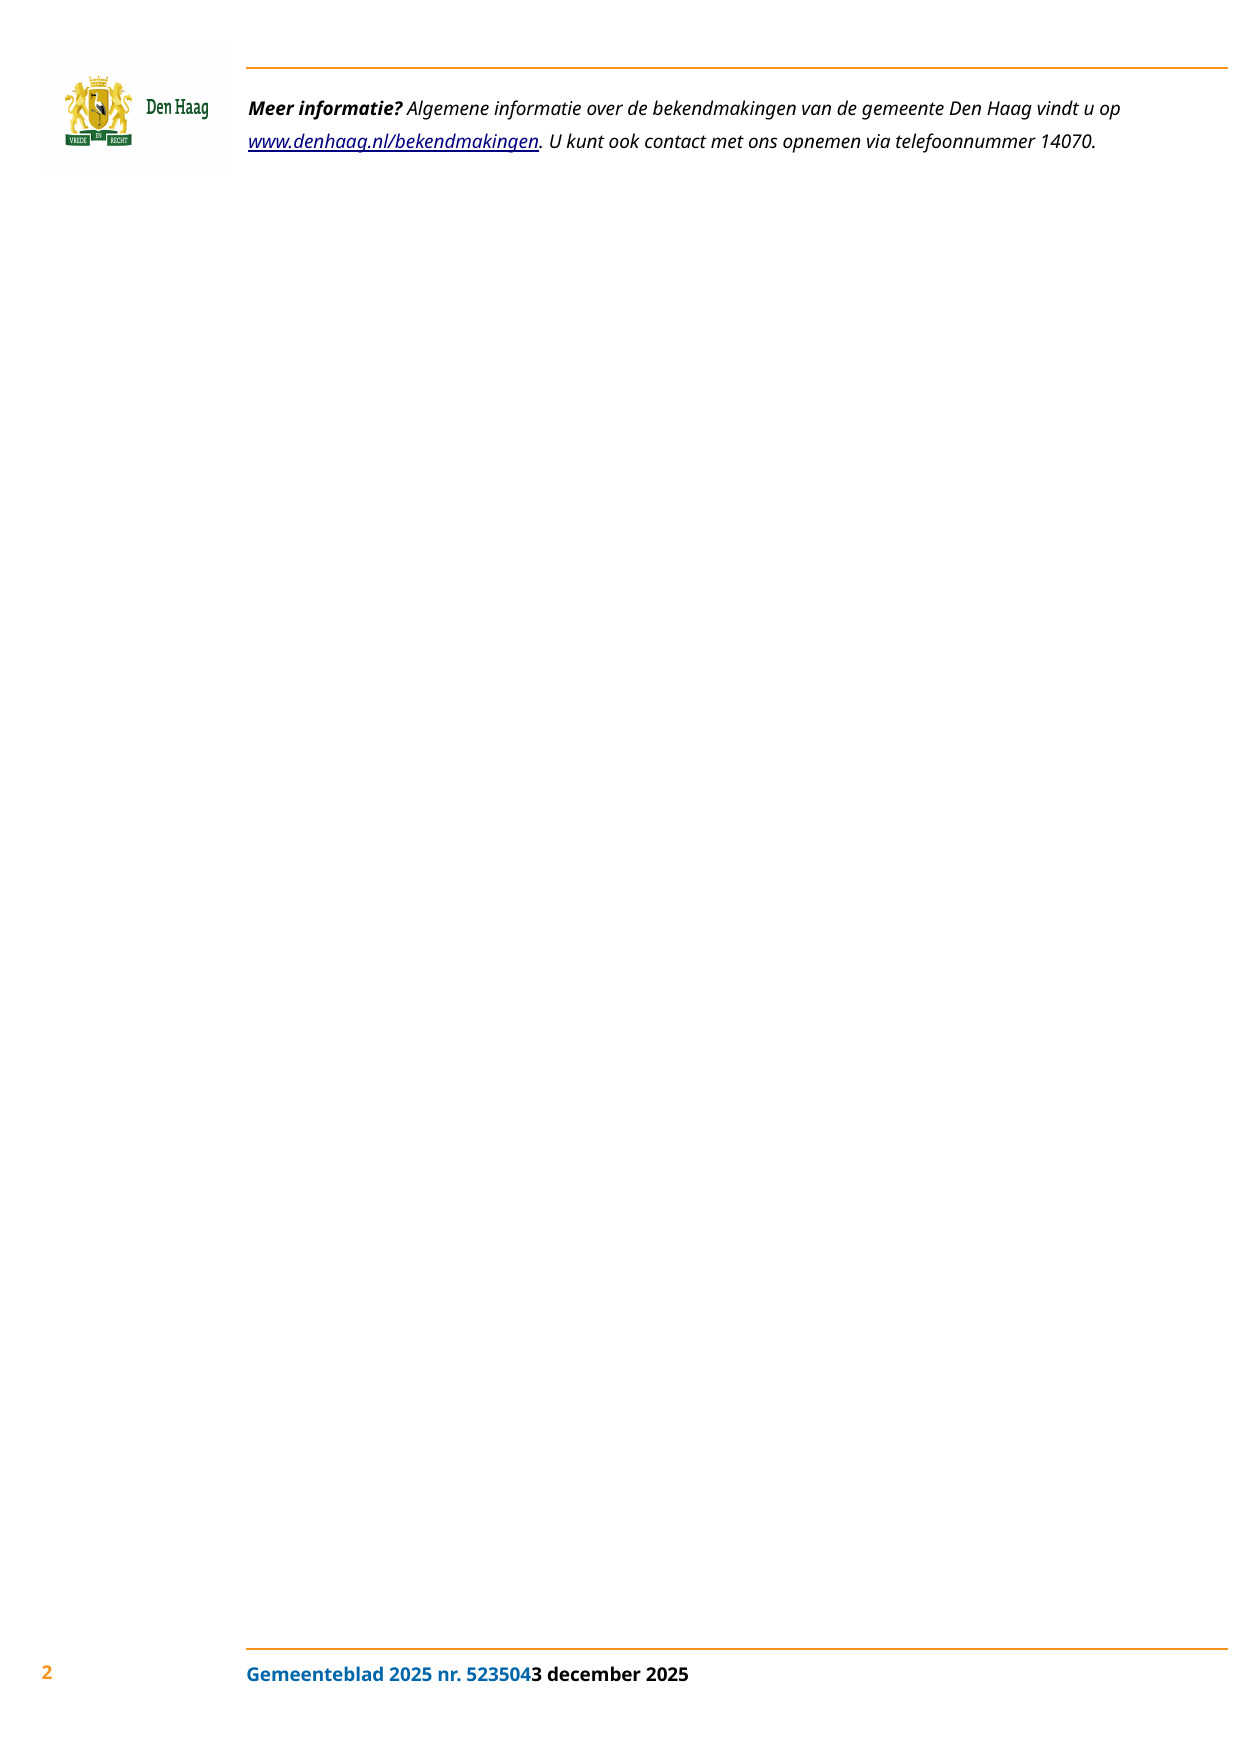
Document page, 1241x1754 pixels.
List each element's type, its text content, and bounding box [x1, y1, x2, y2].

text Meer informatie? Algemene informatie over de bekendmakingen van de gemeente Den Haag vindt u op www.denhaag.nl/bekendmakingen. U kunt ook contact met ons opnemen via telefoonnummer 14070. [248, 95, 1152, 154]
picture [41, 47, 231, 172]
